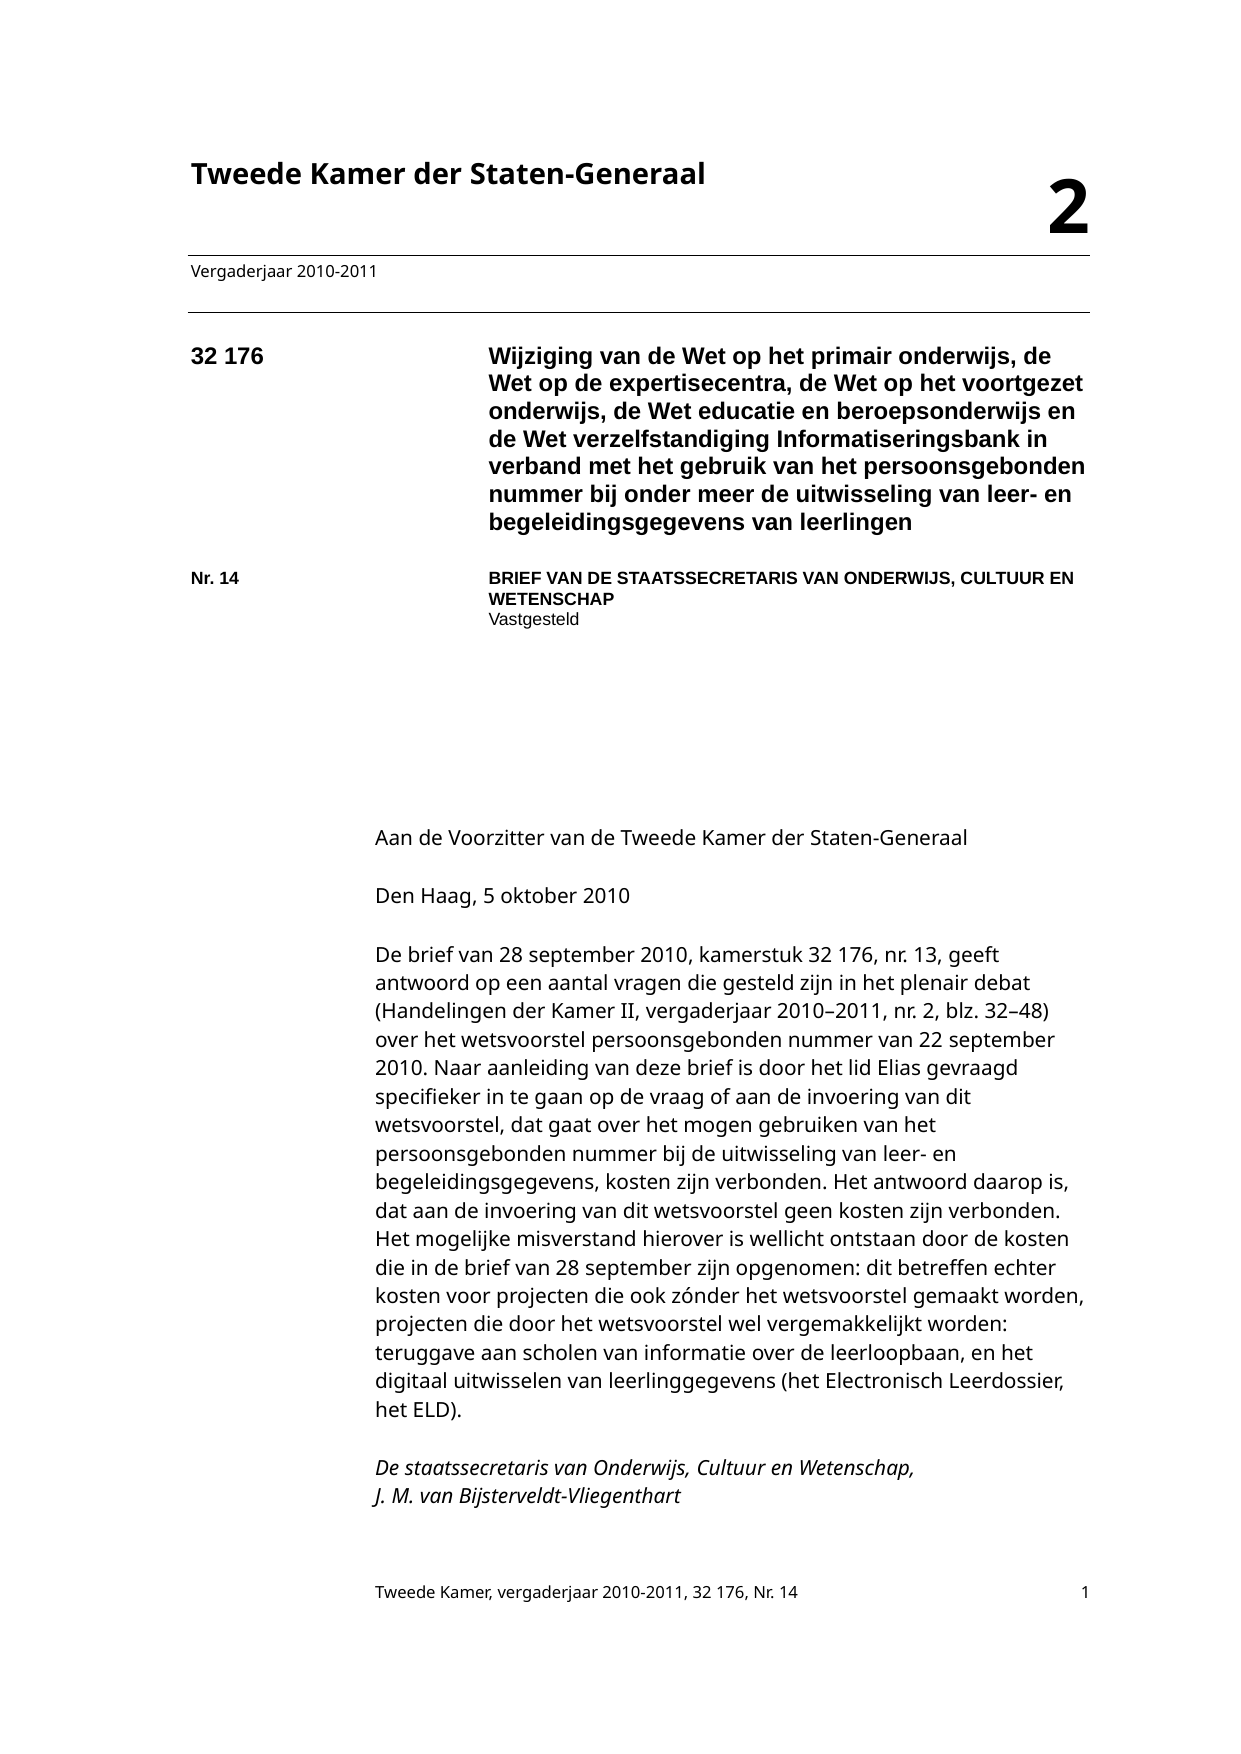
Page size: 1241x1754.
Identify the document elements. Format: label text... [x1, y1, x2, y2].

table_header Tweede Kamer der Staten-Generaal [188, 150, 909, 255]
table_cell [188, 313, 485, 339]
table_cell Wijziging van de Wet op het primair onderwijs, de Wet op de expertisecentra, de Wet op het voortgezet onderwijs, de Wet educatie en beroepsonderwijs en de Wet verzelfstandiging Informatiseringsbank in verband met het gebruik van het persoonsgebonden nummer bij onder meer de uitwisseling van leer- en begeleidingsgegevens van leerlingen [485, 339, 1090, 565]
text De staatssecretaris van Onderwijs, Cultuur en Wetenschap, [375, 1453, 1090, 1482]
text J. M. van Bijsterveldt-Vliegenthart [375, 1482, 1090, 1510]
text Het mogelijke misverstand hierover is wellicht ontstaan door de kosten die in de brief van 28 september zijn opgenomen: dit betreffen echter kosten voor projecten die ook zónder het wetsvoorstel gemaakt worden, projecten die door het wetsvoorstel wel vergemakkelijkt worden: teruggave aan scholen van informatie over de leerloopbaan, en het digitaal uitwisselen van leerlinggegevens (het Electronisch Leerdossier, het ELD). [375, 1224, 1090, 1423]
table_cell Nr. 14 [188, 565, 485, 704]
table_cell BRIEF VAN DE STAATSSECRETARIS VAN ONDERWIJS, CULTUUR EN WETENSCHAP Vastgesteld [485, 565, 1090, 704]
text Aan de Voorzitter van de Tweede Kamer der Staten-Generaal [375, 823, 1090, 851]
text Den Haag, 5 oktober 2010 [375, 881, 1090, 910]
text De brief van 28 september 2010, kamerstuk 32 176, nr. 13, geeft antwoord op een aantal vragen die gesteld zijn in het plenair debat (Handelingen der Kamer II, vergaderjaar 2010–2011, nr. 2, blz. 32–48) over het wetsvoorstel persoonsgebonden nummer van 22 september 2010. Naar aanleiding van deze brief is door het lid Elias gevraagd specifieker in te gaan op de vraag of aan de invoering van dit wetsvoorstel, dat gaat over het mogen gebruiken van het persoonsgebonden nummer bij de uitwisseling van leer- en begeleidingsgegevens, kosten zijn verbonden. Het antwoord daarop is, dat aan de invoering van dit wetsvoorstel geen kosten zijn verbonden. [375, 940, 1090, 1224]
table_cell 32 176 [188, 339, 485, 565]
table_header 2 [910, 150, 1090, 255]
table_cell Vergaderjaar 2010-2011 [188, 256, 485, 312]
table_cell [485, 256, 1090, 312]
table_cell [485, 313, 1090, 339]
